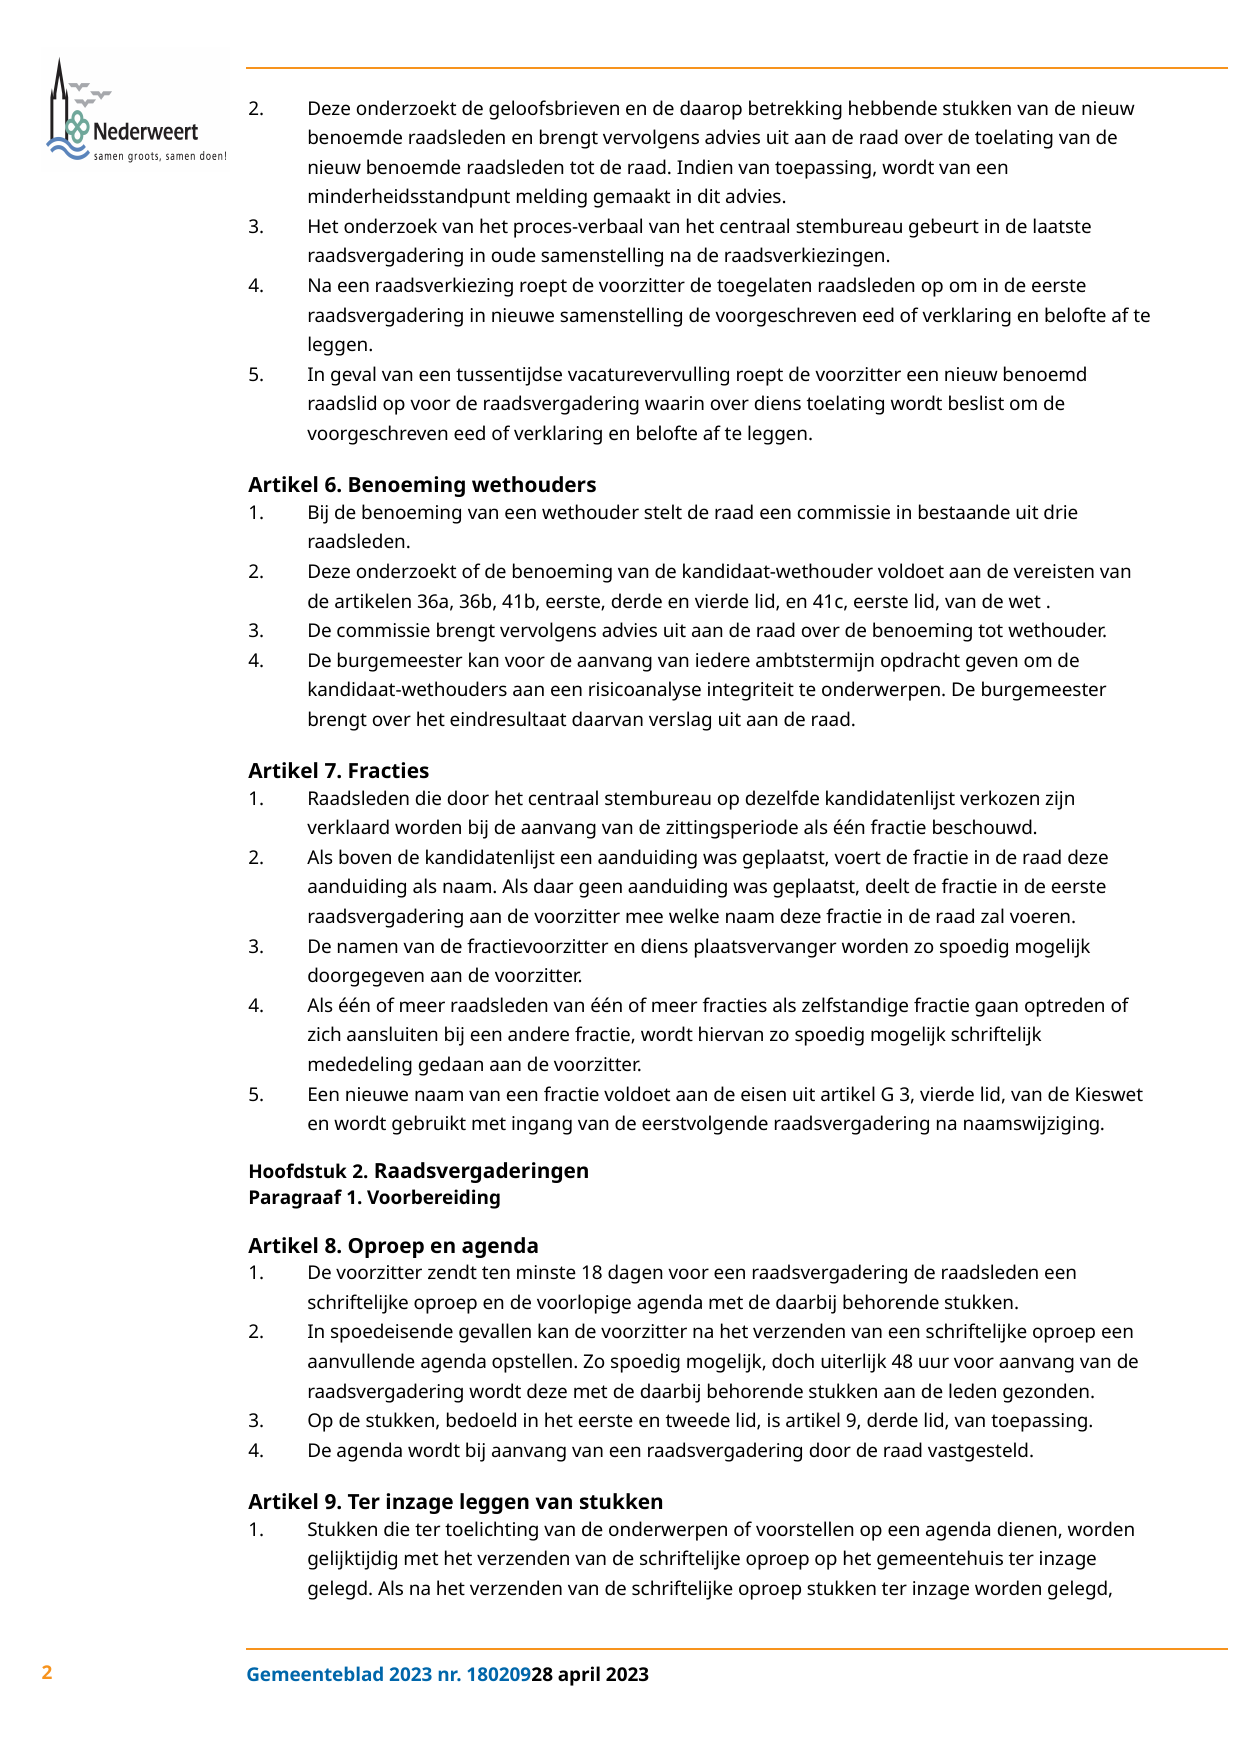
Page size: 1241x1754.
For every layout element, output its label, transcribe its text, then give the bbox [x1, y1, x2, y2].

list Deze onderzoekt of de benoeming van de kandidaat-wethouder voldoet aan de vereisten van de artikelen 36a, 36b, 41b, eerste, derde en vierde lid, en 41c, eerste lid, van de wet . [248, 558, 1152, 613]
list Het onderzoek van het proces-verbaal van het centraal stembureau gebeurt in de laatste raadsvergadering in oude samenstelling na de raadsverkiezingen. [248, 213, 1152, 268]
list In spoedeisende gevallen kan de voorzitter na het verzenden van een schriftelijke oproep een aanvullende agenda opstellen. Zo spoedig mogelijk, doch uiterlijk 48 uur voor aanvang van de raadsvergadering wordt deze met de daarbij behorende stukken aan de leden gezonden. [248, 1319, 1152, 1403]
list Een nieuwe naam van een fractie voldoet aan de eisen uit artikel G 3, vierde lid, van de Kieswet en wordt gebruikt met ingang van de eerstvolgende raadsvergadering na naamswijziging. [248, 1081, 1152, 1136]
list Bij de benoeming van een wethouder stelt de raad een commissie in bestaande uit drie raadsleden. [248, 499, 1152, 554]
list De burgemeester kan voor de aanvang van iedere ambtstermijn opdracht geven om de kandidaat-wethouders aan een risicoanalyse integriteit te onderwerpen. De burgemeester brengt over het eindresultaat daarvan verslag uit aan de raad. [248, 647, 1152, 732]
list Deze onderzoekt de geloofsbrieven en de daarop betrekking hebbende stukken van de nieuw benoemde raadsleden en brengt vervolgens advies uit aan de raad over de toelating van de nieuw benoemde raadsleden tot de raad. Indien van toepassing, wordt van een minderheidsstandpunt melding gemaakt in dit advies. [248, 95, 1152, 209]
list Als boven de kandidatenlijst een aanduiding was geplaatst, voert de fractie in de raad deze aanduiding als naam. Als daar geen aanduiding was geplaatst, deelt de fractie in de eerste raadsvergadering aan de voorzitter mee welke naam deze fractie in de raad zal voeren. [248, 844, 1152, 929]
list De commissie brengt vervolgens advies uit aan de raad over de benoeming tot wethouder. [248, 617, 1152, 643]
list Stukken die ter toelichting van de onderwerpen of voorstellen op een agenda dienen, worden gelijktijdig met het verzenden van de schriftelijke oproep op het gemeentehuis ter inzage gelegd. Als na het verzenden van de schriftelijke oproep stukken ter inzage worden gelegd, [248, 1516, 1152, 1601]
picture [41, 47, 231, 172]
list De namen van de fractievoorzitter en diens plaatsvervanger worden zo spoedig mogelijk doorgegeven aan de voorzitter. [248, 933, 1152, 988]
list Op de stukken, bedoeld in het eerste en tweede lid, is artikel 9, derde lid, van toepassing. [248, 1407, 1152, 1433]
text Artikel 9. Ter inzage leggen van stukken [248, 1487, 1152, 1516]
text Hoofdstuk 2. Raadsvergaderingen [248, 1156, 1152, 1184]
text Paragraaf 1. Voorbereiding [248, 1184, 1152, 1210]
text Artikel 8. Oproep en agenda [248, 1231, 1152, 1259]
list Raadsleden die door het centraal stembureau op dezelfde kandidatenlijst verkozen zijn verklaard worden bij de aanvang van de zittingsperiode als één fractie beschouwd. [248, 785, 1152, 840]
list De agenda wordt bij aanvang van een raadsvergadering door de raad vastgesteld. [248, 1437, 1152, 1463]
list Als één of meer raadsleden van één of meer fracties als zelfstandige fractie gaan optreden of zich aansluiten bij een andere fractie, wordt hiervan zo spoedig mogelijk schriftelijk mededeling gedaan aan de voorzitter. [248, 992, 1152, 1077]
text Artikel 6. Benoeming wethouders [248, 471, 1152, 499]
list In geval van een tussentijdse vacaturevervulling roept de voorzitter een nieuw benoemd raadslid op voor de raadsvergadering waarin over diens toelating wordt beslist om de voorgeschreven eed of verklaring en belofte af te leggen. [248, 361, 1152, 446]
list Na een raadsverkiezing roept de voorzitter de toegelaten raadsleden op om in de eerste raadsvergadering in nieuwe samenstelling de voorgeschreven eed of verklaring en belofte af te leggen. [248, 272, 1152, 357]
list De voorzitter zendt ten minste 18 dagen voor een raadsvergadering de raadsleden een schriftelijke oproep en de voorlopige agenda met de daarbij behorende stukken. [248, 1259, 1152, 1315]
text Artikel 7. Fracties [248, 757, 1152, 785]
